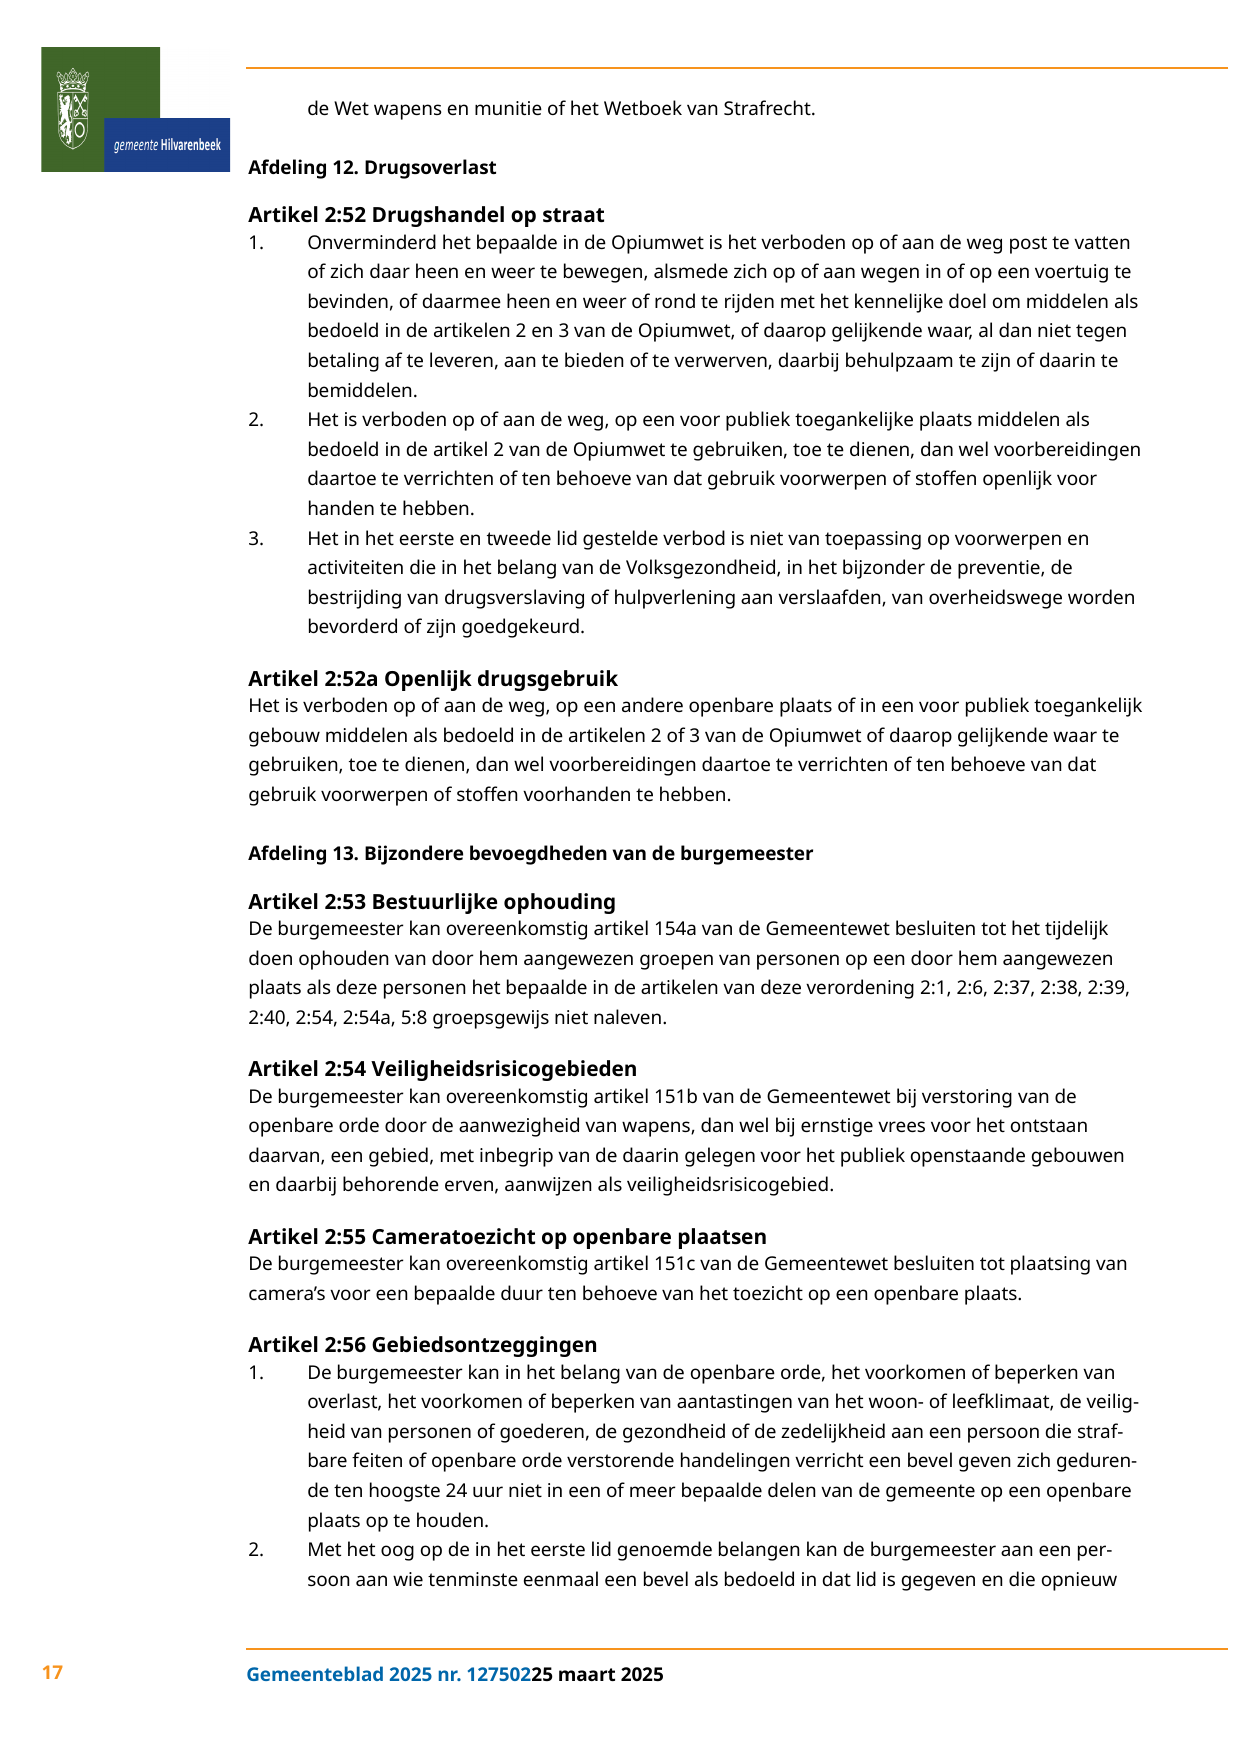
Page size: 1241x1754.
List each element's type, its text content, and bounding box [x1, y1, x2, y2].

text Het is verboden op of aan de weg, op een andere openbare plaats of in een voor publiek toegankelijk gebouw middelen als bedoeld in de artikelen 2 of 3 van de Opiumwet of daarop gelijkende waar te gebruiken, toe te dienen, dan wel voorbereidingen daartoe te verrichten of ten behoeve van dat gebruik voorwerpen of stoffen voorhanden te hebben. [248, 692, 1152, 807]
text Artikel 2:55 Cameratoezicht op openbare plaatsen [248, 1222, 1152, 1251]
list Het is verboden op of aan de weg, op een voor publiek toegankelijke plaats middelen als bedoeld in de artikel 2 van de Opiumwet te gebruiken, toe te dienen, dan wel voorbereidingen daartoe te verrichten of ten behoeve van dat gebruik voorwerpen of stoffen openlijk voor handen te hebben. [248, 406, 1152, 521]
text Artikel 2:53 Bestuurlijke ophouding [248, 887, 1152, 915]
text Artikel 2:52 Drugshandel op straat [248, 201, 1152, 229]
list Het in het eerste en tweede lid gestelde verbod is niet van toepassing op voorwerpen en activiteiten die in het belang van de Volksgezondheid, in het bijzonder de preventie, de bestrijding van drugsverslaving of hulpverlening aan verslaafden, van overheidswege worden bevorderd of zijn goedgekeurd. [248, 525, 1152, 639]
text Artikel 2:52a Openlijk drugsgebruik [248, 664, 1152, 692]
text De burgemeester kan overeenkomstig artikel 154a van de Gemeentewet besluiten tot het tijdelijk doen ophouden van door hem aangewezen groepen van personen op een door hem aangewezen plaats als deze personen het bepaalde in de artikelen van deze verordening 2:1, 2:6, 2:37, 2:38, 2:39, 2:40, 2:54, 2:54a, 5:8 groepsgewijs niet naleven. [248, 915, 1152, 1030]
list De burgemeester kan in het belang van de openbare orde, het voorkomen of beperken van overlast, het voorkomen of beperken van aantastingen van het woon- of leefklimaat, de veilig- heid van personen of goederen, de gezondheid of de zedelijkheid aan een persoon die straf- bare feiten of openbare orde verstorende handelingen verricht een bevel geven zich geduren- de ten hoogste 24 uur niet in een of meer bepaalde delen van de gemeente op een openbare plaats op te houden. [248, 1359, 1152, 1533]
text De burgemeester kan overeenkomstig artikel 151c van de Gemeentewet besluiten tot plaatsing van camera’s voor een bepaalde duur ten behoeve van het toezicht op een openbare plaats. [248, 1251, 1152, 1306]
list de Wet wapens en munitie of het Wetboek van Strafrecht. [248, 95, 1152, 121]
text Artikel 2:56 Gebiedsontzeggingen [248, 1331, 1152, 1359]
text Afdeling 13. Bijzondere bevoegdheden van de burgemeester [248, 840, 1152, 866]
text Artikel 2:54 Veiligheidsrisicogebieden [248, 1054, 1152, 1083]
text De burgemeester kan overeenkomstig artikel 151b van de Gemeentewet bij verstoring van de openbare orde door de aanwezigheid van wapens, dan wel bij ernstige vrees voor het ontstaan daarvan, een gebied, met inbegrip van de daarin gelegen voor het publiek openstaande gebouwen en daarbij behorende erven, aanwijzen als veiligheidsrisicogebied. [248, 1083, 1152, 1197]
text Afdeling 12. Drugsoverlast [248, 154, 1152, 180]
picture [41, 47, 231, 172]
list Onverminderd het bepaalde in de Opiumwet is het verboden op of aan de weg post te vatten of zich daar heen en weer te bewegen, alsmede zich op of aan wegen in of op een voertuig te bevinden, of daarmee heen en weer of rond te rijden met het kennelijke doel om middelen als bedoeld in de artikelen 2 en 3 van de Opiumwet, of daarop gelijkende waar, al dan niet tegen betaling af te leveren, aan te bieden of te verwerven, daarbij behulpzaam te zijn of daarin te bemiddelen. [248, 229, 1152, 403]
list Met het oog op de in het eerste lid genoemde belangen kan de burgemeester aan een per- soon aan wie tenminste eenmaal een bevel als bedoeld in dat lid is gegeven en die opnieuw [248, 1536, 1152, 1592]
